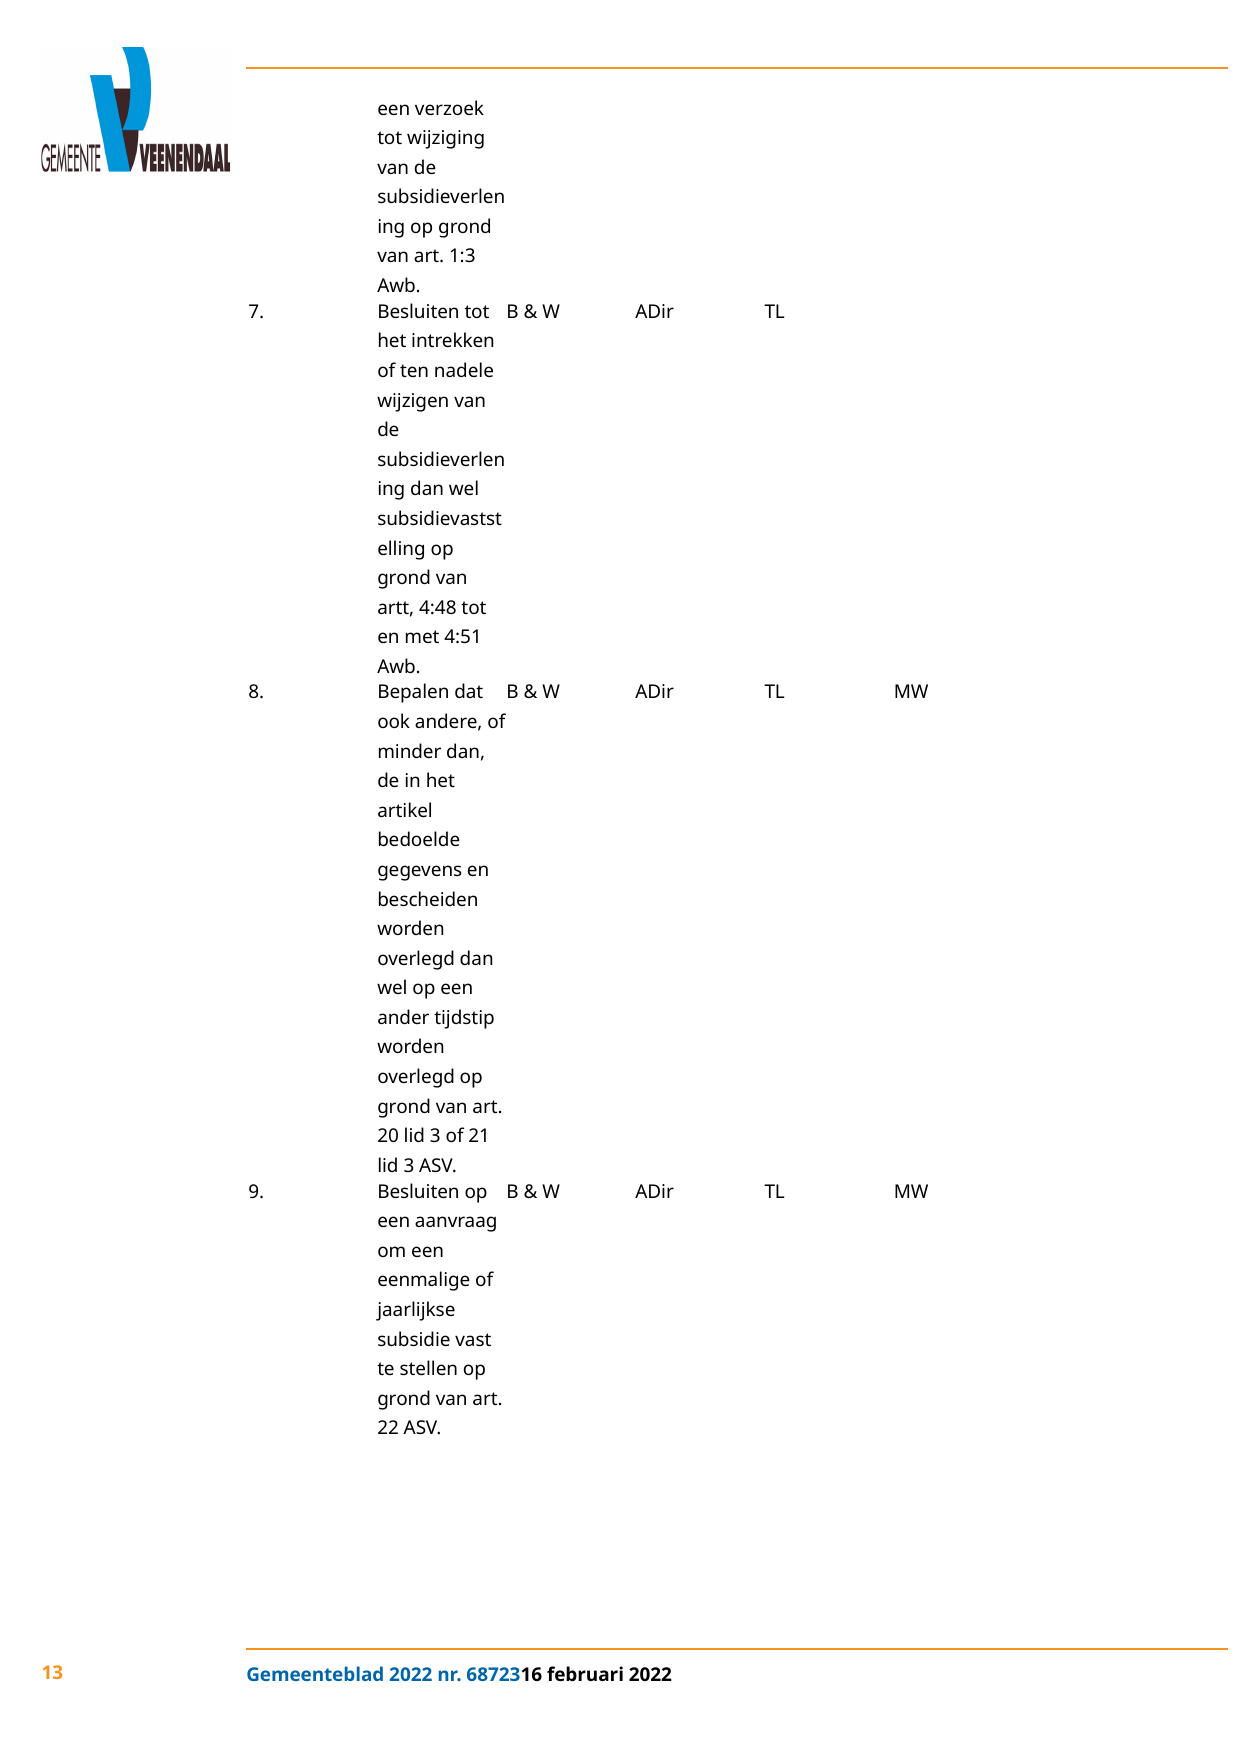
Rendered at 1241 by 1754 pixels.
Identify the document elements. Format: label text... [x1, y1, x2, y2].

table_cell TL [764, 298, 893, 679]
table_cell [1023, 679, 1152, 1178]
table_cell [248, 95, 377, 298]
table_cell MW [894, 1178, 1022, 1440]
table_cell [894, 95, 1022, 298]
table_cell ADir [635, 679, 764, 1178]
table_cell [635, 95, 764, 298]
table_cell Besluiten tot het intrekken of ten nadele wijzigen van de subsidieverlening dan wel subsidievaststelling op grond van artt, 4:48 tot en met 4:51 Awb. [377, 298, 506, 679]
table_cell ADir [635, 1178, 764, 1440]
table_cell [506, 95, 635, 298]
picture [41, 47, 130, 172]
table_cell een verzoek tot wijziging van de subsidieverlening op grond van art. 1:3 Awb. [377, 95, 506, 298]
table_cell [1023, 95, 1152, 298]
table_cell MW [894, 679, 1022, 1178]
table_cell [1023, 298, 1152, 679]
table_cell [1023, 1178, 1152, 1440]
table_cell Bepalen dat ook andere, of minder dan, de in het artikel bedoelde gegevens en bescheiden worden overlegd dan wel op een ander tijdstip worden overlegd op grond van art. 20 lid 3 of 21 lid 3 ASV. [377, 679, 506, 1178]
table_cell B & W [506, 298, 635, 679]
table_cell 8. [248, 679, 377, 1178]
table_cell [764, 95, 893, 298]
table_cell 7. [248, 298, 377, 679]
table_cell Besluiten op een aanvraag om een eenmalige of jaarlijkse subsidie vast te stellen op grond van art. 22 ASV. [377, 1178, 506, 1440]
picture [123, 47, 231, 172]
table_cell TL [764, 679, 893, 1178]
table_cell TL [764, 1178, 893, 1440]
table_cell B & W [506, 1178, 635, 1440]
table_cell ADir [635, 298, 764, 679]
table_cell [894, 298, 1022, 679]
table_cell B & W [506, 679, 635, 1178]
table_cell 9. [248, 1178, 377, 1440]
